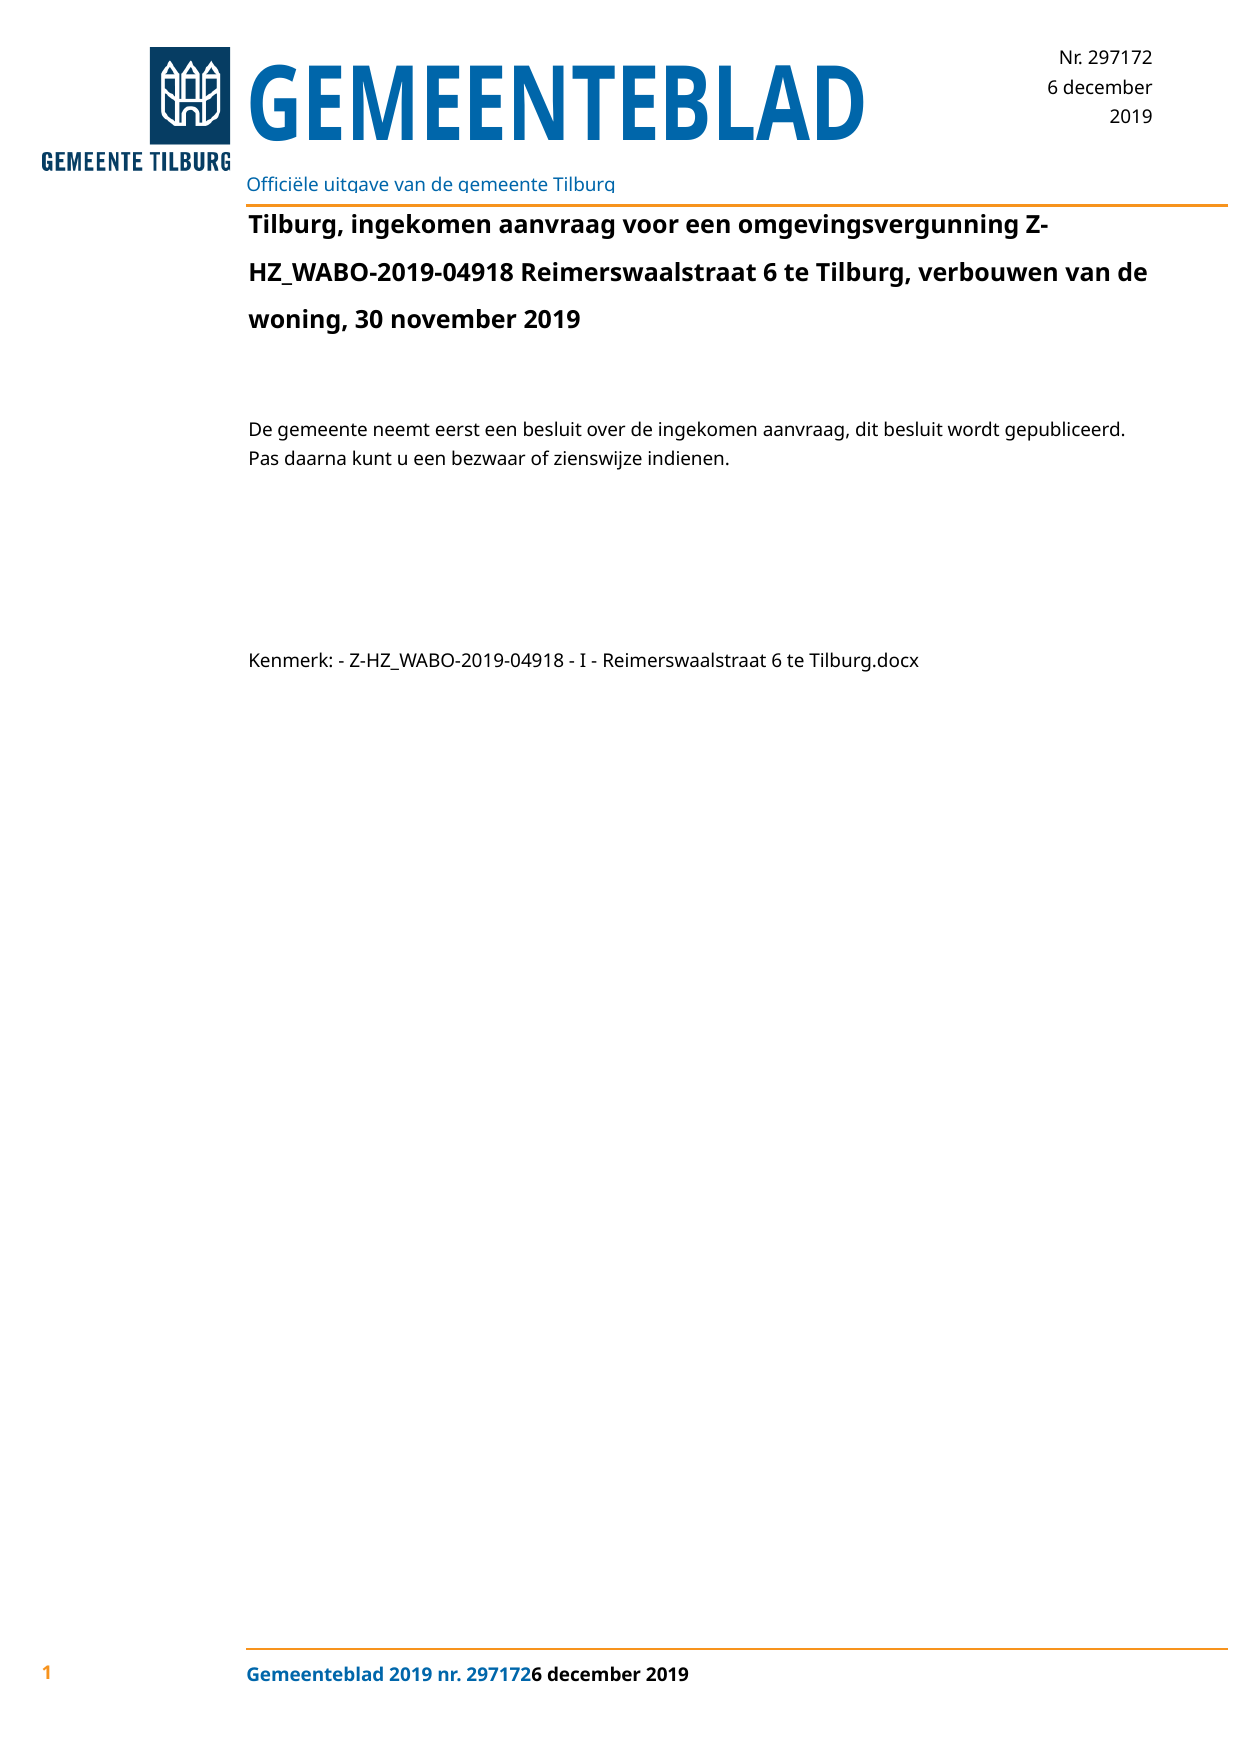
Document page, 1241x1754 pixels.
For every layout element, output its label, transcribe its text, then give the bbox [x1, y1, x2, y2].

text Kenmerk: - Z-HZ_WABO-2019-04918 - I - Reimerswaalstraat 6 te Tilburg.docx [248, 647, 1152, 673]
picture [41, 47, 231, 172]
text Tilburg, ingekomen aanvraag voor een omgevingsvergunning Z-HZ_WABO-2019-04918 Reimerswaalstraat 6 te Tilburg, verbouwen van de woning, 30 november 2019 [248, 207, 1152, 336]
text De gemeente neemt eerst een besluit over de ingekomen aanvraag, dit besluit wordt gepubliceerd. Pas daarna kunt u een bezwaar of zienswijze indienen. [248, 416, 1152, 471]
